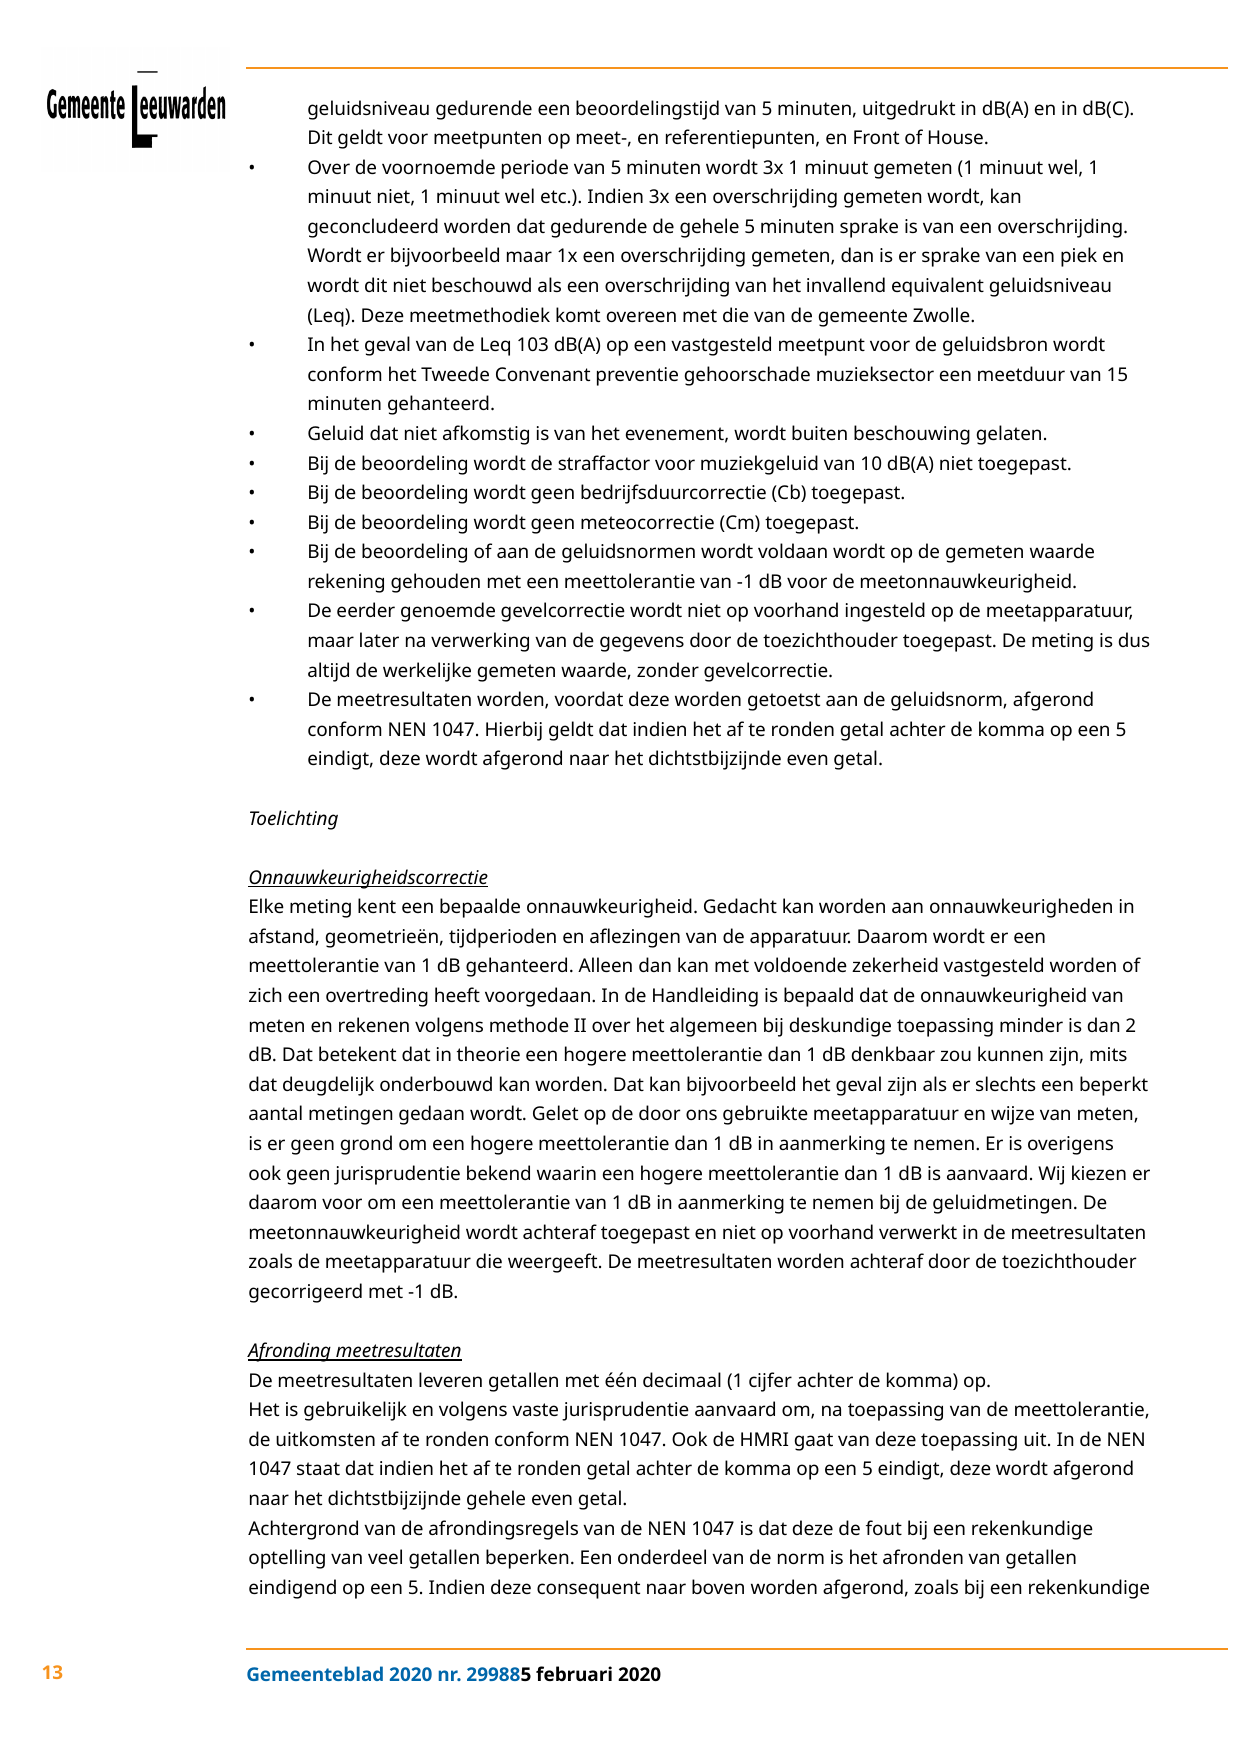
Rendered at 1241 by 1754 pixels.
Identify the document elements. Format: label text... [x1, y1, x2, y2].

text Toelichting [248, 805, 1152, 831]
list Geluid dat niet afkomstig is van het evenement, wordt buiten beschouwing gelaten. [248, 420, 1152, 446]
list In het geval van de Leq 103 dB(A) op een vastgesteld meetpunt voor de geluidsbron wordt conform het Tweede Convenant preventie gehoorschade muzieksector een meetduur van 15 minuten gehanteerd. [248, 331, 1152, 416]
text Achtergrond van de afrondingsregels van de NEN 1047 is dat deze de fout bij een rekenkundige optelling van veel getallen beperken. Een onderdeel van de norm is het afronden van getallen eindigend op een 5. Indien deze consequent naar boven worden afgerond, zoals bij een rekenkundige [248, 1515, 1152, 1600]
list Bij de beoordeling wordt de straffactor voor muziekgeluid van 10 dB(A) niet toegepast. [248, 450, 1152, 476]
text De meetresultaten leveren getallen met één decimaal (1 cijfer achter de komma) op. [248, 1367, 1152, 1393]
list Over de voornoemde periode van 5 minuten wordt 3x 1 minuut gemeten (1 minuut wel, 1 minuut niet, 1 minuut wel etc.). Indien 3x een overschrijding gemeten wordt, kan geconcludeerd worden dat gedurende de gehele 5 minuten sprake is van een overschrijding. Wordt er bijvoorbeeld maar 1x een overschrijding gemeten, dan is er sprake van een piek en wordt dit niet beschouwd als een overschrijding van het invallend equivalent geluidsniveau (Leq). Deze meetmethodiek komt overeen met die van de gemeente Zwolle. [248, 154, 1152, 328]
text Afronding meetresultaten [248, 1337, 1152, 1363]
list Bij de beoordeling wordt geen meteocorrectie (Cm) toegepast. [248, 509, 1152, 535]
text Het is gebruikelijk en volgens vaste jurisprudentie aanvaard om, na toepassing van de meettolerantie, de uitkomsten af te ronden conform NEN 1047. Ook de HMRI gaat van deze toepassing uit. In de NEN 1047 staat dat indien het af te ronden getal achter de komma op een 5 eindigt, deze wordt afgerond naar het dichtstbijzijnde gehele even getal. [248, 1396, 1152, 1511]
list De meetresultaten worden, voordat deze worden getoetst aan de geluidsnorm, afgerond conform NEN 1047. Hierbij geldt dat indien het af te ronden getal achter de komma op een 5 eindigt, deze wordt afgerond naar het dichtstbijzijnde even getal. [248, 686, 1152, 771]
list geluidsniveau gedurende een beoordelingstijd van 5 minuten, uitgedrukt in dB(A) en in dB(C). Dit geldt voor meetpunten op meet-, en referentiepunten, en Front of House. [248, 95, 1152, 150]
text Onnauwkeurigheidscorrectie [248, 864, 1152, 890]
picture [41, 47, 231, 172]
list De eerder genoemde gevelcorrectie wordt niet op voorhand ingesteld op de meetapparatuur, maar later na verwerking van de gegevens door de toezichthouder toegepast. De meting is dus altijd de werkelijke gemeten waarde, zonder gevelcorrectie. [248, 598, 1152, 683]
text Elke meting kent een bepaalde onnauwkeurigheid. Gedacht kan worden aan onnauwkeurigheden in afstand, geometrieën, tijdperioden en aflezingen van de apparatuur. Daarom wordt er een meettolerantie van 1 dB gehanteerd. Alleen dan kan met voldoende zekerheid vastgesteld worden of zich een overtreding heeft voorgedaan. In de Handleiding is bepaald dat de onnauwkeurigheid van meten en rekenen volgens methode II over het algemeen bij deskundige toepassing minder is dan 2 dB. Dat betekent dat in theorie een hogere meettolerantie dan 1 dB denkbaar zou kunnen zijn, mits dat deugdelijk onderbouwd kan worden. Dat kan bijvoorbeeld het geval zijn als er slechts een beperkt aantal metingen gedaan wordt. Gelet op de door ons gebruikte meetapparatuur en wijze van meten, is er geen grond om een hogere meettolerantie dan 1 dB in aanmerking te nemen. Er is overigens ook geen jurisprudentie bekend waarin een hogere meettolerantie dan 1 dB is aanvaard. Wij kiezen er daarom voor om een meettolerantie van 1 dB in aanmerking te nemen bij de geluidmetingen. De meetonnauwkeurigheid wordt achteraf toegepast en niet op voorhand verwerkt in de meetresultaten zoals de meetapparatuur die weergeeft. De meetresultaten worden achteraf door de toezichthouder gecorrigeerd met -1 dB. [248, 893, 1152, 1304]
list Bij de beoordeling of aan de geluidsnormen wordt voldaan wordt op de gemeten waarde rekening gehouden met een meettolerantie van -1 dB voor de meetonnauwkeurigheid. [248, 538, 1152, 594]
list Bij de beoordeling wordt geen bedrijfsduurcorrectie (Cb) toegepast. [248, 479, 1152, 505]
